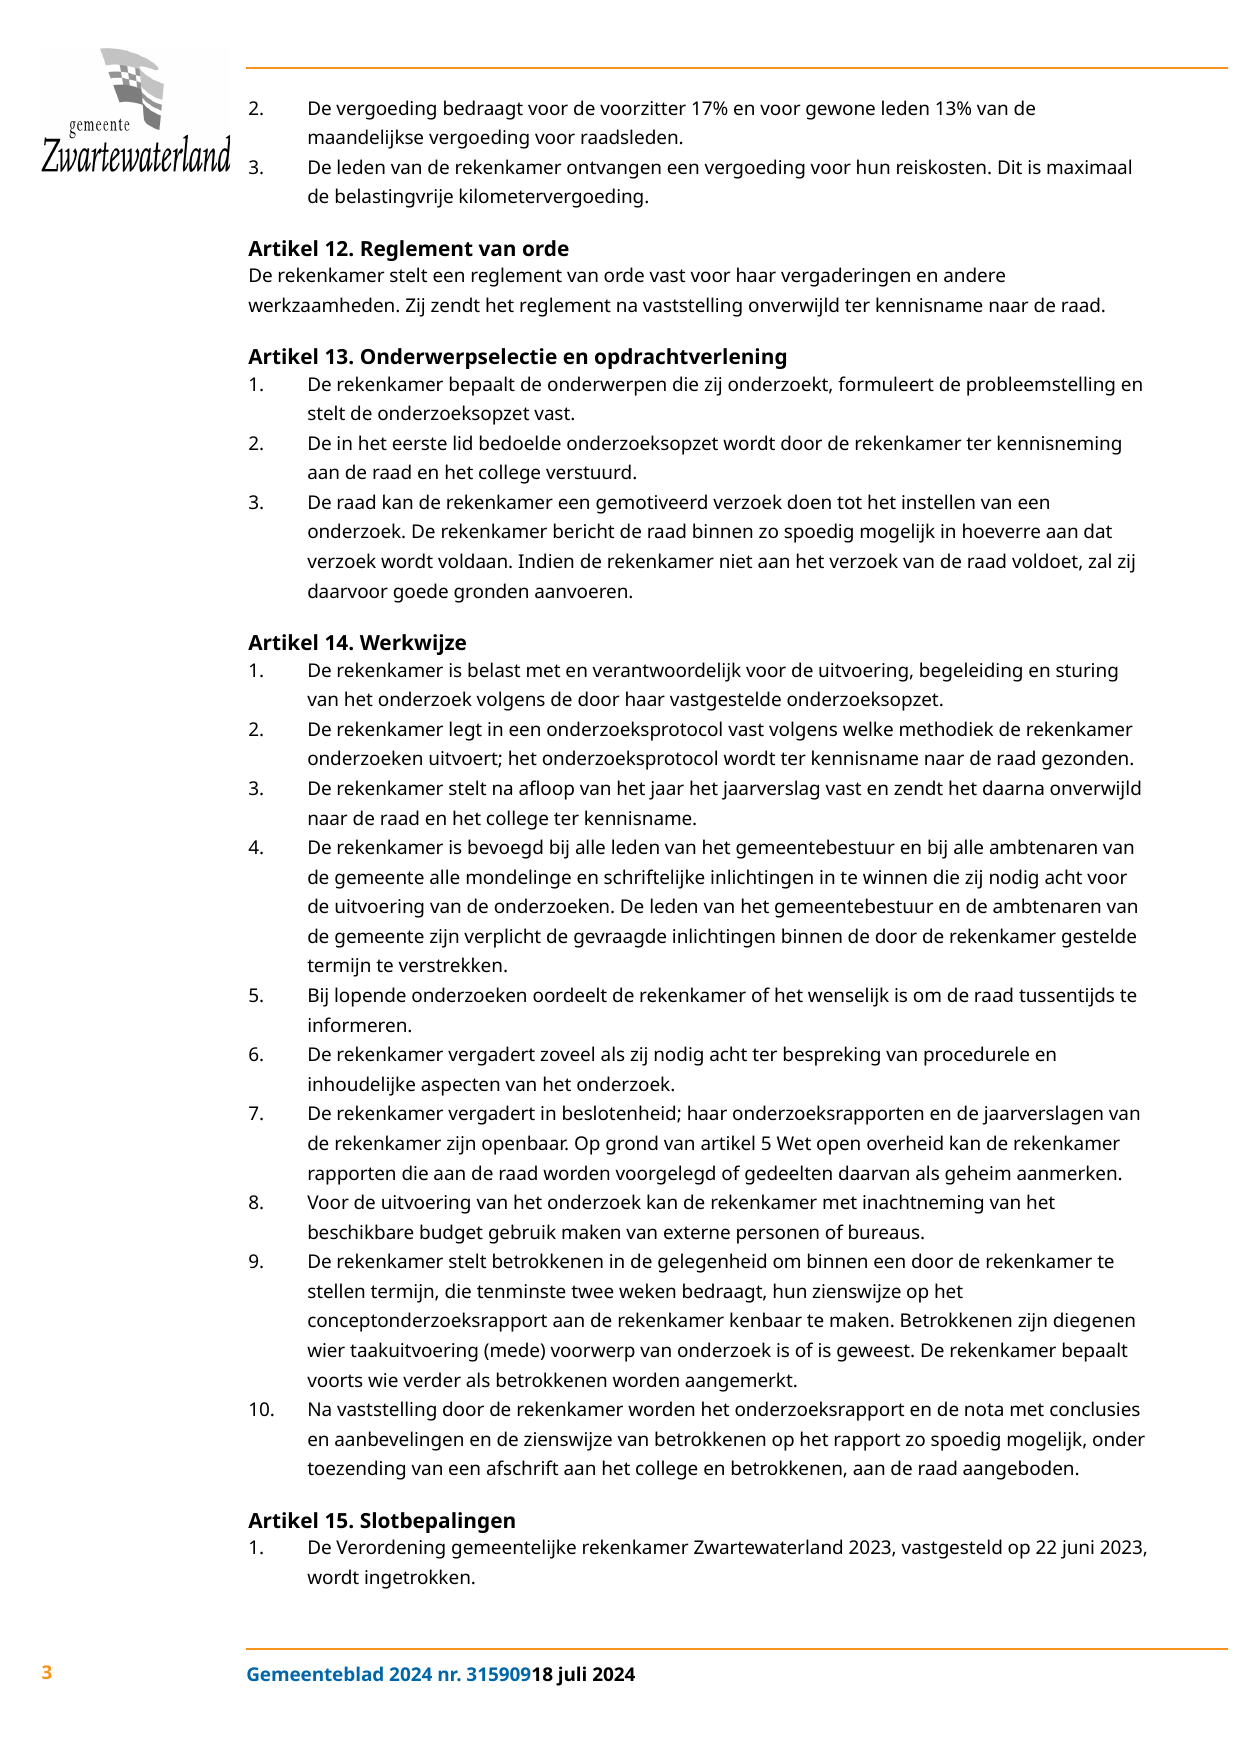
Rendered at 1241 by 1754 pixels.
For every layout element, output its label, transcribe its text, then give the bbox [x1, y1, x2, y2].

list De rekenkamer is belast met en verantwoordelijk voor de uitvoering, begeleiding en sturing van het onderzoek volgens de door haar vastgestelde onderzoeksopzet. [248, 657, 1152, 712]
text Artikel 13. Onderwerpselectie en opdrachtverlening [248, 342, 1152, 371]
text De rekenkamer stelt een reglement van orde vast voor haar vergaderingen en andere werkzaamheden. Zij zendt het reglement na vaststelling onverwijld ter kennisname naar de raad. [248, 262, 1152, 318]
text Artikel 12. Reglement van orde [248, 234, 1152, 262]
list Bij lopende onderzoeken oordeelt de rekenkamer of het wenselijk is om de raad tussentijds te informeren. [248, 982, 1152, 1037]
list De in het eerste lid bedoelde onderzoeksopzet wordt door de rekenkamer ter kennisneming aan de raad en het college verstuurd. [248, 430, 1152, 485]
list De leden van de rekenkamer ontvangen een vergoeding voor hun reiskosten. Dit is maximaal de belastingvrije kilometervergoeding. [248, 154, 1152, 209]
list De rekenkamer legt in een onderzoeksprotocol vast volgens welke methodiek de rekenkamer onderzoeken uitvoert; het onderzoeksprotocol wordt ter kennisname naar de raad gezonden. [248, 716, 1152, 771]
list De rekenkamer is bevoegd bij alle leden van het gemeentebestuur en bij alle ambtenaren van de gemeente alle mondelinge en schriftelijke inlichtingen in te winnen die zij nodig acht voor de uitvoering van de onderzoeken. De leden van het gemeentebestuur en de ambtenaren van de gemeente zijn verplicht de gevraagde inlichtingen binnen de door de rekenkamer gestelde termijn te verstrekken. [248, 834, 1152, 978]
list De raad kan de rekenkamer een gemotiveerd verzoek doen tot het instellen van een onderzoek. De rekenkamer bericht de raad binnen zo spoedig mogelijk in hoeverre aan dat verzoek wordt voldaan. Indien de rekenkamer niet aan het verzoek van de raad voldoet, zal zij daarvoor goede gronden aanvoeren. [248, 489, 1152, 604]
picture [41, 47, 231, 172]
list De rekenkamer stelt betrokkenen in de gelegenheid om binnen een door de rekenkamer te stellen termijn, die tenminste twee weken bedraagt, hun zienswijze op het conceptonderzoeksrapport aan de rekenkamer kenbaar te maken. Betrokkenen zijn diegenen wier taakuitvoering (mede) voorwerp van onderzoek is of is geweest. De rekenkamer bepaalt voorts wie verder als betrokkenen worden aangemerkt. [248, 1248, 1152, 1392]
list De Verordening gemeentelijke rekenkamer Zwartewaterland 2023, vastgesteld op 22 juni 2023, wordt ingetrokken. [248, 1534, 1152, 1590]
list Voor de uitvoering van het onderzoek kan de rekenkamer met inachtneming van het beschikbare budget gebruik maken van externe personen of bureaus. [248, 1189, 1152, 1244]
text Artikel 14. Werkwijze [248, 628, 1152, 657]
list De rekenkamer vergadert zoveel als zij nodig acht ter bespreking van procedurele en inhoudelijke aspecten van het onderzoek. [248, 1041, 1152, 1097]
list De rekenkamer vergadert in beslotenheid; haar onderzoeksrapporten en de jaarverslagen van de rekenkamer zijn openbaar. Op grond van artikel 5 Wet open overheid kan de rekenkamer rapporten die aan de raad worden voorgelegd of gedeelten daarvan als geheim aanmerken. [248, 1101, 1152, 1185]
list Na vaststelling door de rekenkamer worden het onderzoeksrapport en de nota met conclusies en aanbevelingen en de zienswijze van betrokkenen op het rapport zo spoedig mogelijk, onder toezending van een afschrift aan het college en betrokkenen, aan de raad aangeboden. [248, 1396, 1152, 1481]
list De vergoeding bedraagt voor de voorzitter 17% en voor gewone leden 13% van de maandelijkse vergoeding voor raadsleden. [248, 95, 1152, 150]
list De rekenkamer bepaalt de onderwerpen die zij onderzoekt, formuleert de probleemstelling en stelt de onderzoeksopzet vast. [248, 371, 1152, 426]
list De rekenkamer stelt na afloop van het jaar het jaarverslag vast en zendt het daarna onverwijld naar de raad en het college ter kennisname. [248, 775, 1152, 830]
text Artikel 15. Slotbepalingen [248, 1506, 1152, 1534]
